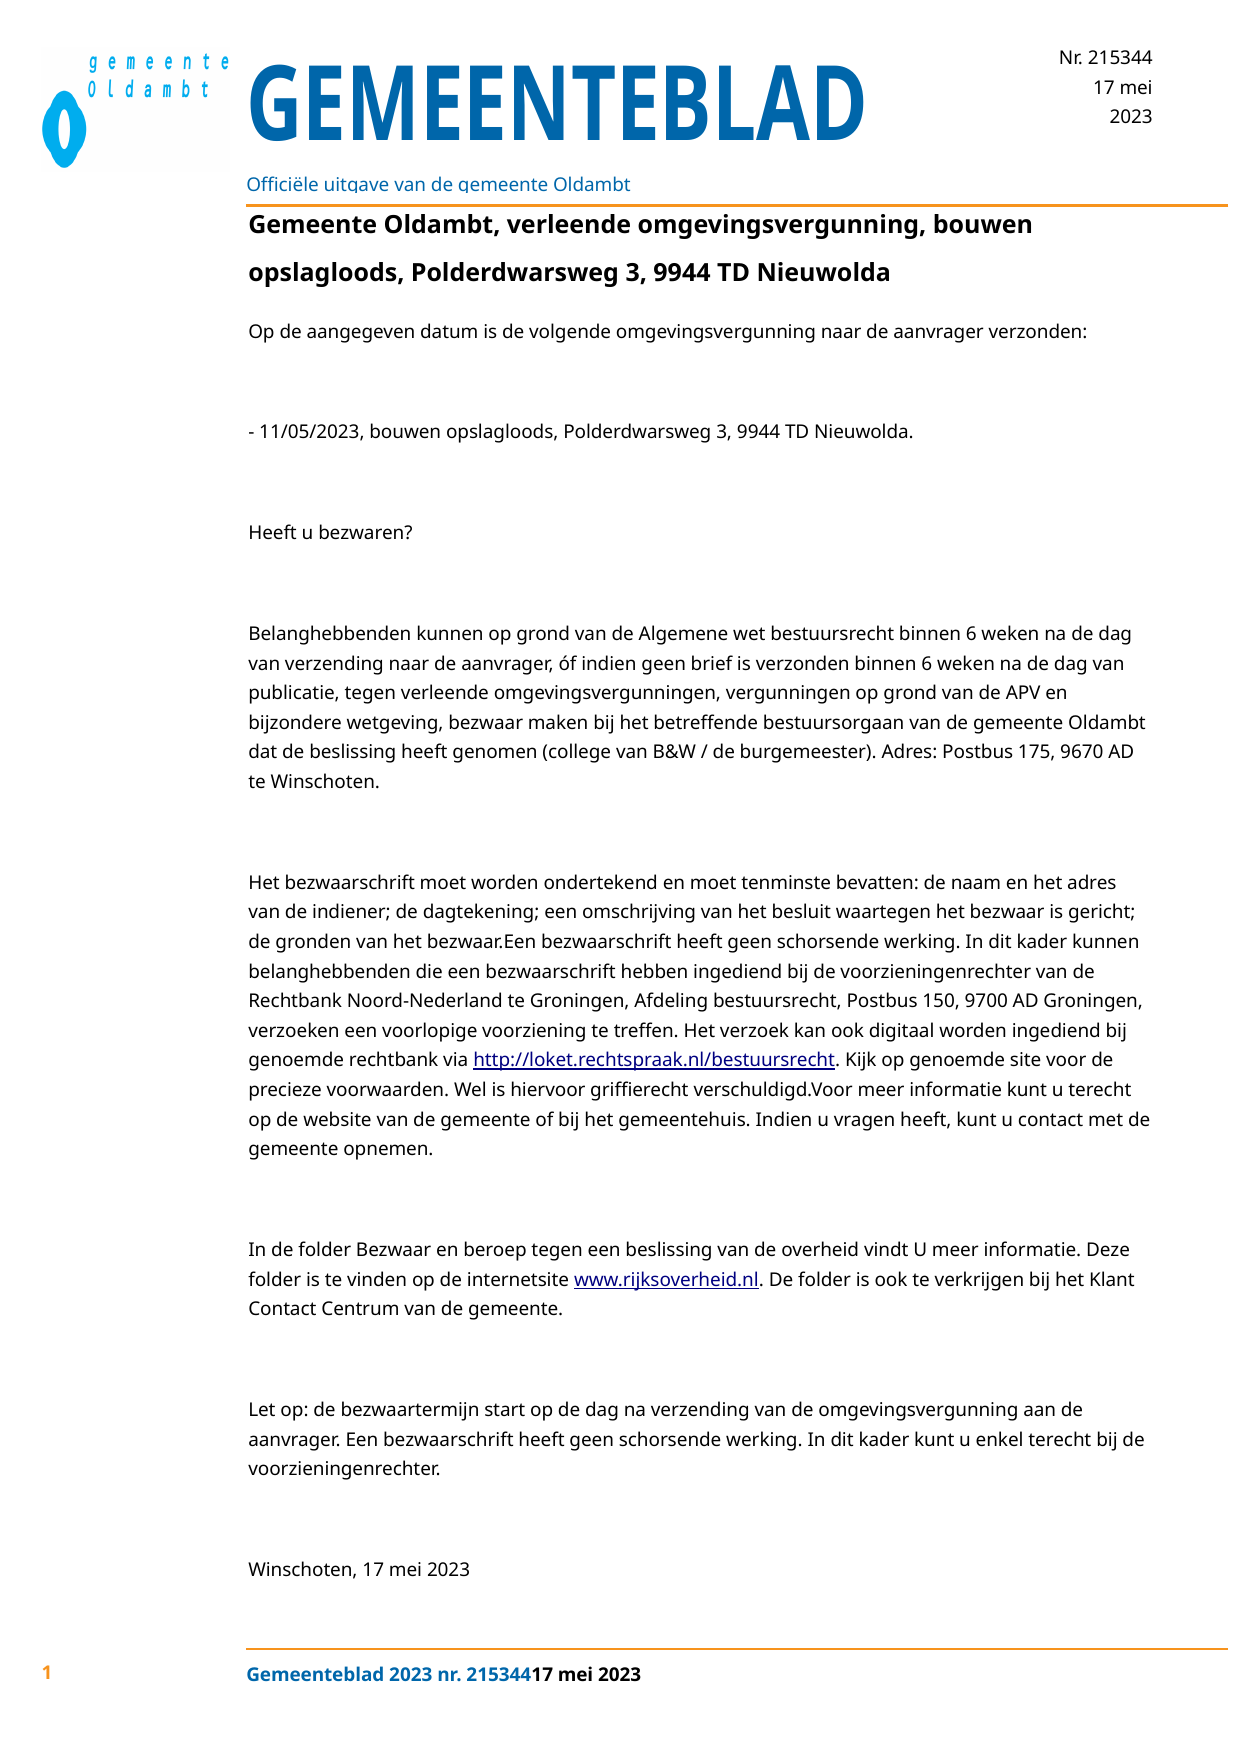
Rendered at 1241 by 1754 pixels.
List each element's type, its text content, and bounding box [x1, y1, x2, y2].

text Op de aangegeven datum is de volgende omgevingsvergunning naar de aanvrager verzonden: [248, 318, 1152, 344]
text Het bezwaarschrift moet worden ondertekend en moet tenminste bevatten: de naam en het adres van de indiener; de dagtekening; een omschrijving van het besluit waartegen het bezwaar is gericht; de gronden van het bezwaar.Een bezwaarschrift heeft geen schorsende werking. In dit kader kunnen belanghebbenden die een bezwaarschrift hebben ingediend bij de voorzieningenrechter van de Rechtbank Noord-Nederland te Groningen, Afdeling bestuursrecht, Postbus 150, 9700 AD Groningen, verzoeken een voorlopige voorziening te treffen. Het verzoek kan ook digitaal worden ingediend bij genoemde rechtbank via http://loket.rechtspraak.nl/bestuursrecht. Kijk op genoemde site voor de precieze voorwaarden. Wel is hiervoor griffierecht verschuldigd.Voor meer informatie kunt u terecht op de website van de gemeente of bij het gemeentehuis. Indien u vragen heeft, kunt u contact met de gemeente opnemen. [248, 869, 1152, 1161]
text In de folder Bezwaar en beroep tegen een beslissing van de overheid vindt U meer informatie. Deze folder is te vinden op de internetsite www.rijksoverheid.nl. De folder is ook te verkrijgen bij het Klant Contact Centrum van de gemeente. [248, 1236, 1152, 1321]
text - 11/05/2023, bouwen opslagloods, Polderdwarsweg 3, 9944 TD Nieuwolda. [248, 419, 1152, 444]
picture [41, 47, 231, 172]
text Winschoten, 17 mei 2023 [248, 1556, 1152, 1582]
text Gemeente Oldambt, verleende omgevingsvergunning, bouwen opslagloods, Polderdwarsweg 3, 9944 TD Nieuwolda [248, 207, 1152, 288]
text Heeft u bezwaren? [248, 519, 1152, 545]
text Belanghebbenden kunnen op grond van de Algemene wet bestuursrecht binnen 6 weken na de dag van verzending naar de aanvrager, óf indien geen brief is verzonden binnen 6 weken na de dag van publicatie, tegen verleende omgevingsvergunningen, vergunningen op grond van de APV en bijzondere wetgeving, bezwaar maken bij het betreffende bestuursorgaan van de gemeente Oldambt dat de beslissing heeft genomen (college van B&W / de burgemeester). Adres: Postbus 175, 9670 AD te Winschoten. [248, 620, 1152, 794]
text Let op: de bezwaartermijn start op de dag na verzending van de omgevingsvergunning aan de aanvrager. Een bezwaarschrift heeft geen schorsende werking. In dit kader kunt u enkel terecht bij de voorzieningenrechter. [248, 1396, 1152, 1481]
